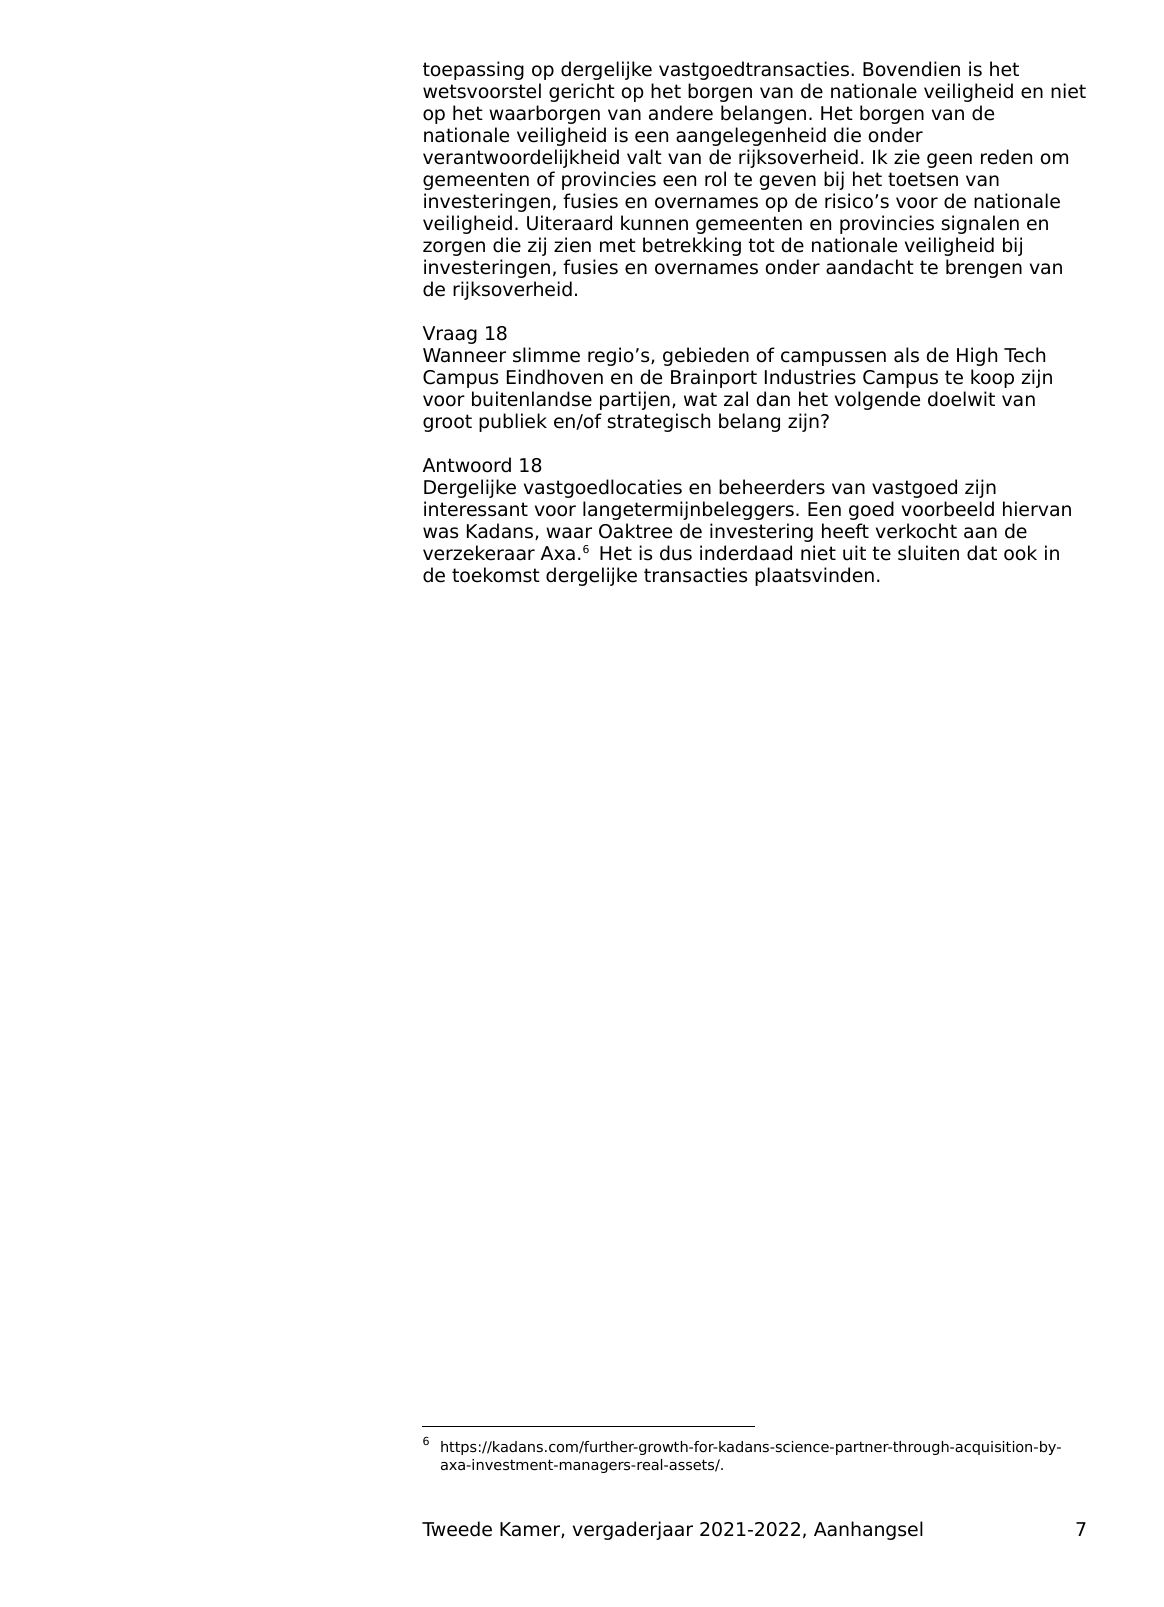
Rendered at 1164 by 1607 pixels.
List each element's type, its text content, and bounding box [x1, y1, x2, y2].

text toepassing op dergelijke vastgoedtransacties. Bovendien is het wetsvoorstel gericht op het borgen van de nationale veiligheid en niet op het waarborgen van andere belangen. Het borgen van de nationale veiligheid is een aangelegenheid die onder verantwoordelijkheid valt van de rijksoverheid. Ik zie geen reden om gemeenten of provincies een rol te geven bij het toetsen van investeringen, fusies en overnames op de risico’s voor de nationale veiligheid. Uiteraard kunnen gemeenten en provincies signalen en zorgen die zij zien met betrekking tot de nationale veiligheid bij investeringen, fusies en overnames onder aandacht te brengen van de rijksoverheid. [422, 59, 1087, 301]
text Vraag 18 [422, 323, 1087, 345]
text Wanneer slimme regio’s, gebieden of campussen als de High Tech Campus Eindhoven en de Brainport Industries Campus te koop zijn voor buitenlandse partijen, wat zal dan het volgende doelwit van groot publiek en/of strategisch belang zijn? [422, 345, 1087, 433]
text https://kadans.com/further-growth-for-kadans-science-partner-through-acquisition-by-axa-investment-managers-real-assets/. [422, 1435, 1087, 1474]
text Dergelijke vastgoedlocaties en beheerders van vastgoed zijn interessant voor langetermijnbeleggers. Een goed voorbeeld hiervan was Kadans, waar Oaktree de investering heeft verkocht aan de verzekeraar Axa. Het is dus inderdaad niet uit te sluiten dat ook in de toekomst dergelijke transacties plaatsvinden. [422, 477, 1087, 587]
text Antwoord 18 [422, 455, 1087, 477]
